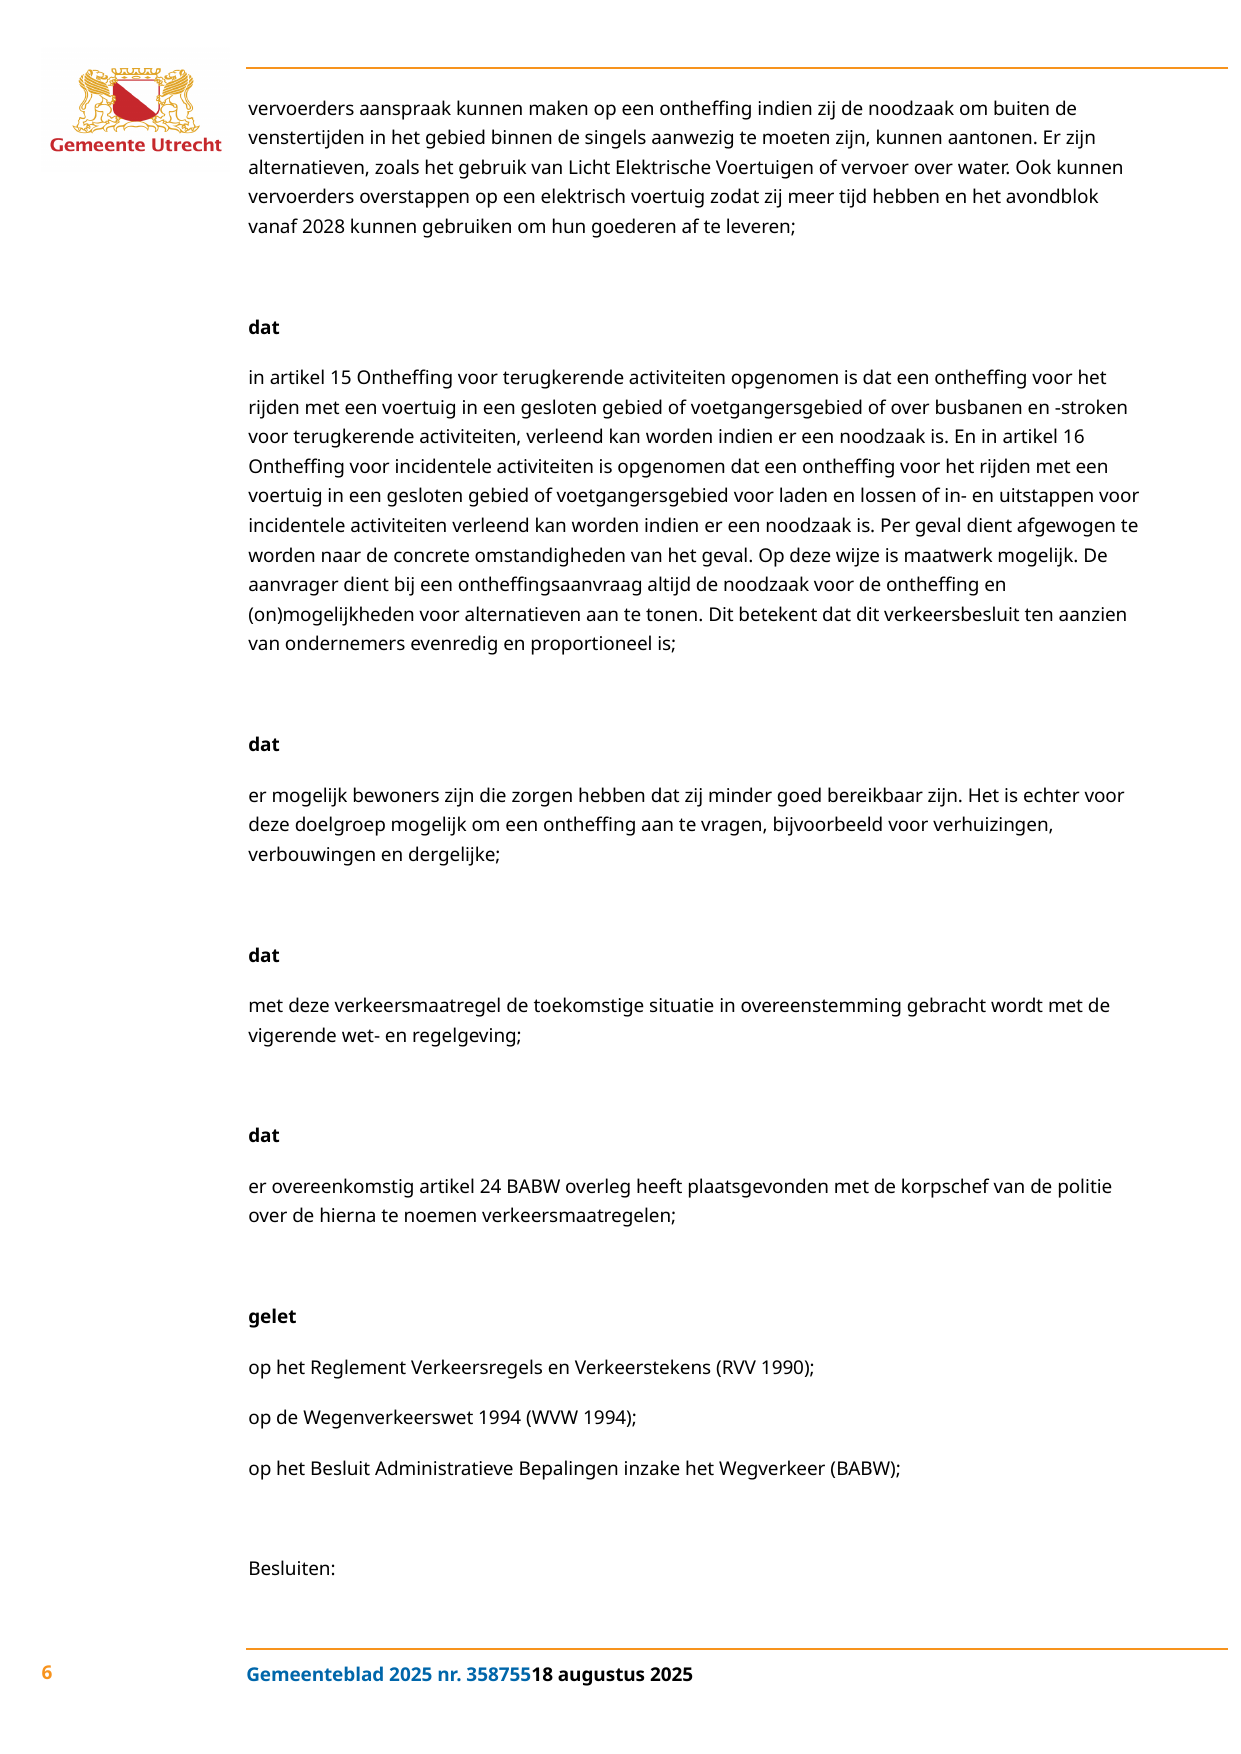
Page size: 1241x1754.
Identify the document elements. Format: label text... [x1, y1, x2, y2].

picture [41, 47, 231, 172]
text met deze verkeersmaatregel de toekomstige situatie in overeenstemming gebracht wordt met de vigerende wet- en regelgeving; [248, 992, 1152, 1048]
text dat [248, 942, 1152, 968]
text dat [248, 731, 1152, 757]
text op het Reglement Verkeersregels en Verkeerstekens (RVV 1990); [248, 1354, 1152, 1380]
text in artikel 15 Ontheffing voor terugkerende activiteiten opgenomen is dat een ontheffing voor het rijden met een voertuig in een gesloten gebied of voetgangersgebied of over busbanen en -stroken voor terugkerende activiteiten, verleend kan worden indien er een noodzaak is. En in artikel 16 Ontheffing voor incidentele activiteiten is opgenomen dat een ontheffing voor het rijden met een voertuig in een gesloten gebied of voetgangersgebied voor laden en lossen of in- en uitstappen voor incidentele activiteiten verleend kan worden indien er een noodzaak is. Per geval dient afgewogen te worden naar de concrete omstandigheden van het geval. Op deze wijze is maatwerk mogelijk. De aanvrager dient bij een ontheffingsaanvraag altijd de noodzaak voor de ontheffing en (on)mogelijkheden voor alternatieven aan te tonen. Dit betekent dat dit verkeersbesluit ten aanzien van ondernemers evenredig en proportioneel is; [248, 364, 1152, 656]
text vervoerders aanspraak kunnen maken op een ontheffing indien zij de noodzaak om buiten de venstertijden in het gebied binnen de singels aanwezig te moeten zijn, kunnen aantonen. Er zijn alternatieven, zoals het gebruik van Licht Elektrische Voertuigen of vervoer over water. Ook kunnen vervoerders overstappen op een elektrisch voertuig zodat zij meer tijd hebben en het avondblok vanaf 2028 kunnen gebruiken om hun goederen af te leveren; [248, 95, 1152, 239]
text gelet [248, 1303, 1152, 1329]
text er mogelijk bewoners zijn die zorgen hebben dat zij minder goed bereikbaar zijn. Het is echter voor deze doelgroep mogelijk om een ontheffing aan te vragen, bijvoorbeeld voor verhuizingen, verbouwingen en dergelijke; [248, 782, 1152, 867]
text op het Besluit Administratieve Bepalingen inzake het Wegverkeer (BABW); [248, 1455, 1152, 1481]
text dat [248, 314, 1152, 340]
text Besluiten: [248, 1556, 1152, 1581]
text dat [248, 1123, 1152, 1148]
text op de Wegenverkeerswet 1994 (WVW 1994); [248, 1404, 1152, 1430]
text er overeenkomstig artikel 24 BABW overleg heeft plaatsgevonden met de korpschef van de politie over de hierna te noemen verkeersmaatregelen; [248, 1173, 1152, 1228]
